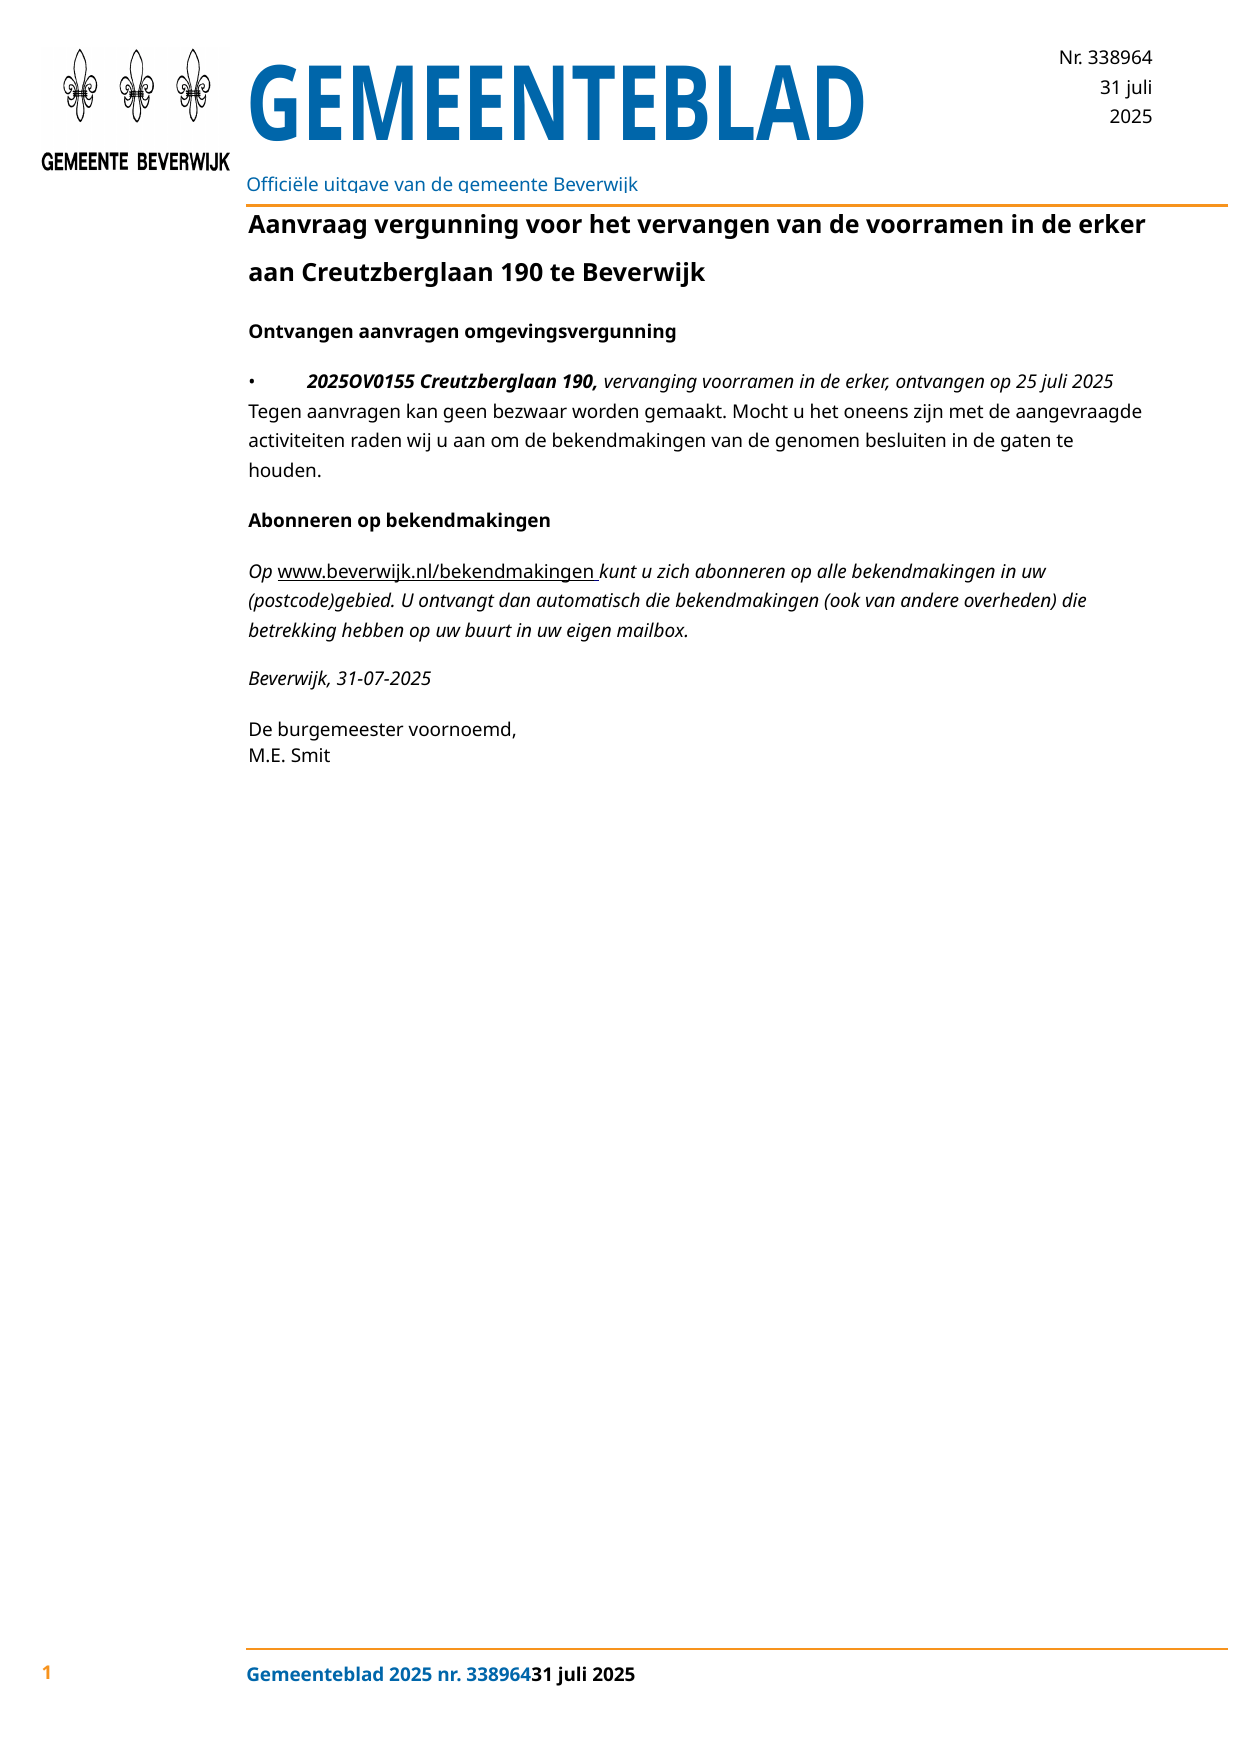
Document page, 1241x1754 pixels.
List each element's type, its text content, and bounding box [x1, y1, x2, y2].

picture [41, 47, 231, 172]
text Abonneren op bekendmakingen [248, 507, 1152, 533]
text Ontvangen aanvragen omgevingsvergunning [248, 318, 1152, 344]
list 2025OV0155 Creutzberglaan 190, vervanging voorramen in de erker, ontvangen op 25 juli 2025 [248, 368, 1152, 394]
text Tegen aanvragen kan geen bezwaar worden gemaakt. Mocht u het oneens zijn met de aangevraagde activiteiten raden wij u aan om de bekendmakingen van de genomen besluiten in de gaten te houden. [248, 398, 1152, 483]
text Beverwijk, 31-07-2025 [248, 665, 1152, 691]
text De burgemeester voornoemd, [248, 716, 1152, 742]
text M.E. Smit [248, 742, 1152, 768]
text Aanvraag vergunning voor het vervangen van de voorramen in de erker aan Creutzberglaan 190 te Beverwijk [248, 207, 1152, 288]
text Op www.beverwijk.nl/bekendmakingen kunt u zich abonneren op alle bekendmakingen in uw (postcode)gebied. U ontvangt dan automatisch die bekendmakingen (ook van andere overheden) die betrekking hebben op uw buurt in uw eigen mailbox. [248, 558, 1152, 643]
